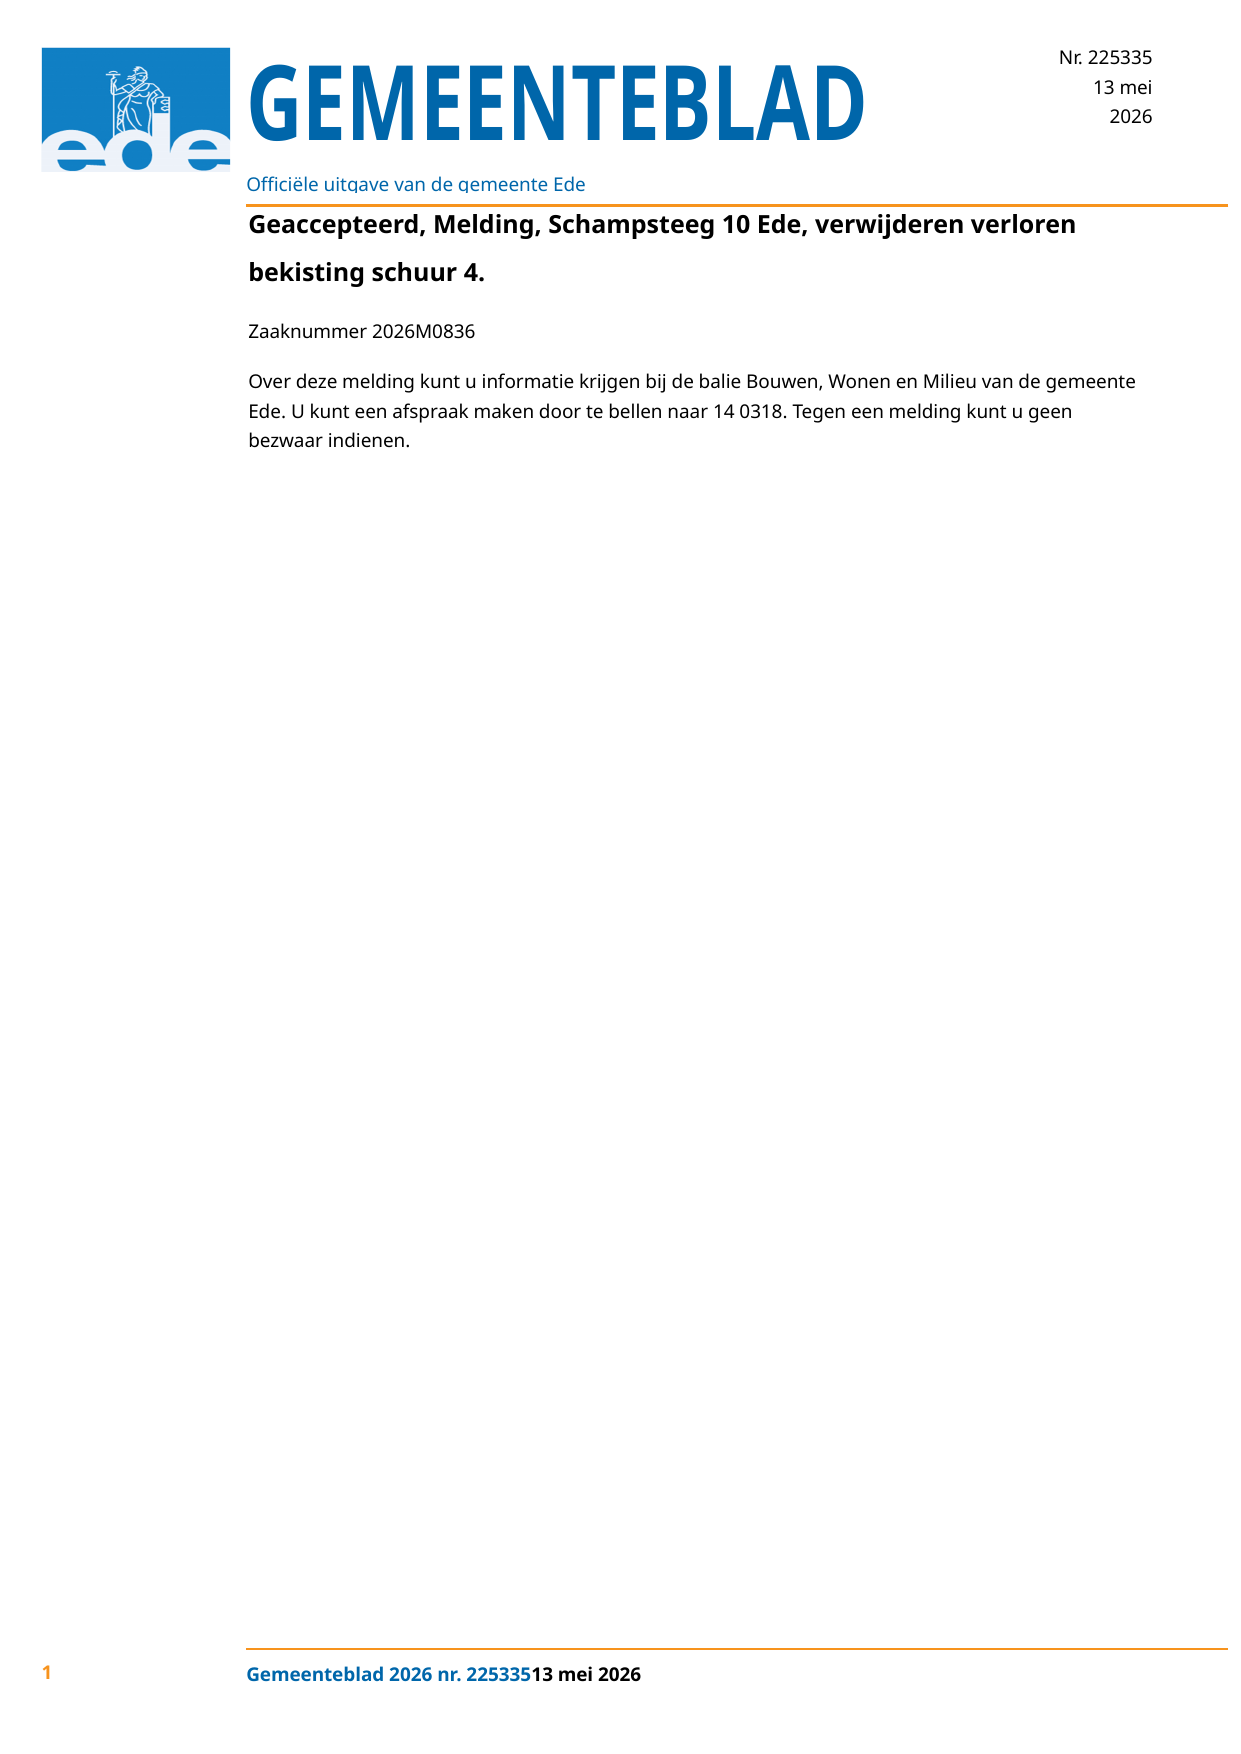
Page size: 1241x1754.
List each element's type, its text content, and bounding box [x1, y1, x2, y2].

text Zaaknummer 2026M0836 [248, 318, 1152, 344]
picture [41, 47, 231, 172]
text Geaccepteerd, Melding, Schampsteeg 10 Ede, verwijderen verloren bekisting schuur 4. [248, 207, 1152, 288]
text Over deze melding kunt u informatie krijgen bij de balie Bouwen, Wonen en Milieu van de gemeente Ede. U kunt een afspraak maken door te bellen naar 14 0318. Tegen een melding kunt u geen bezwaar indienen. [248, 368, 1152, 453]
